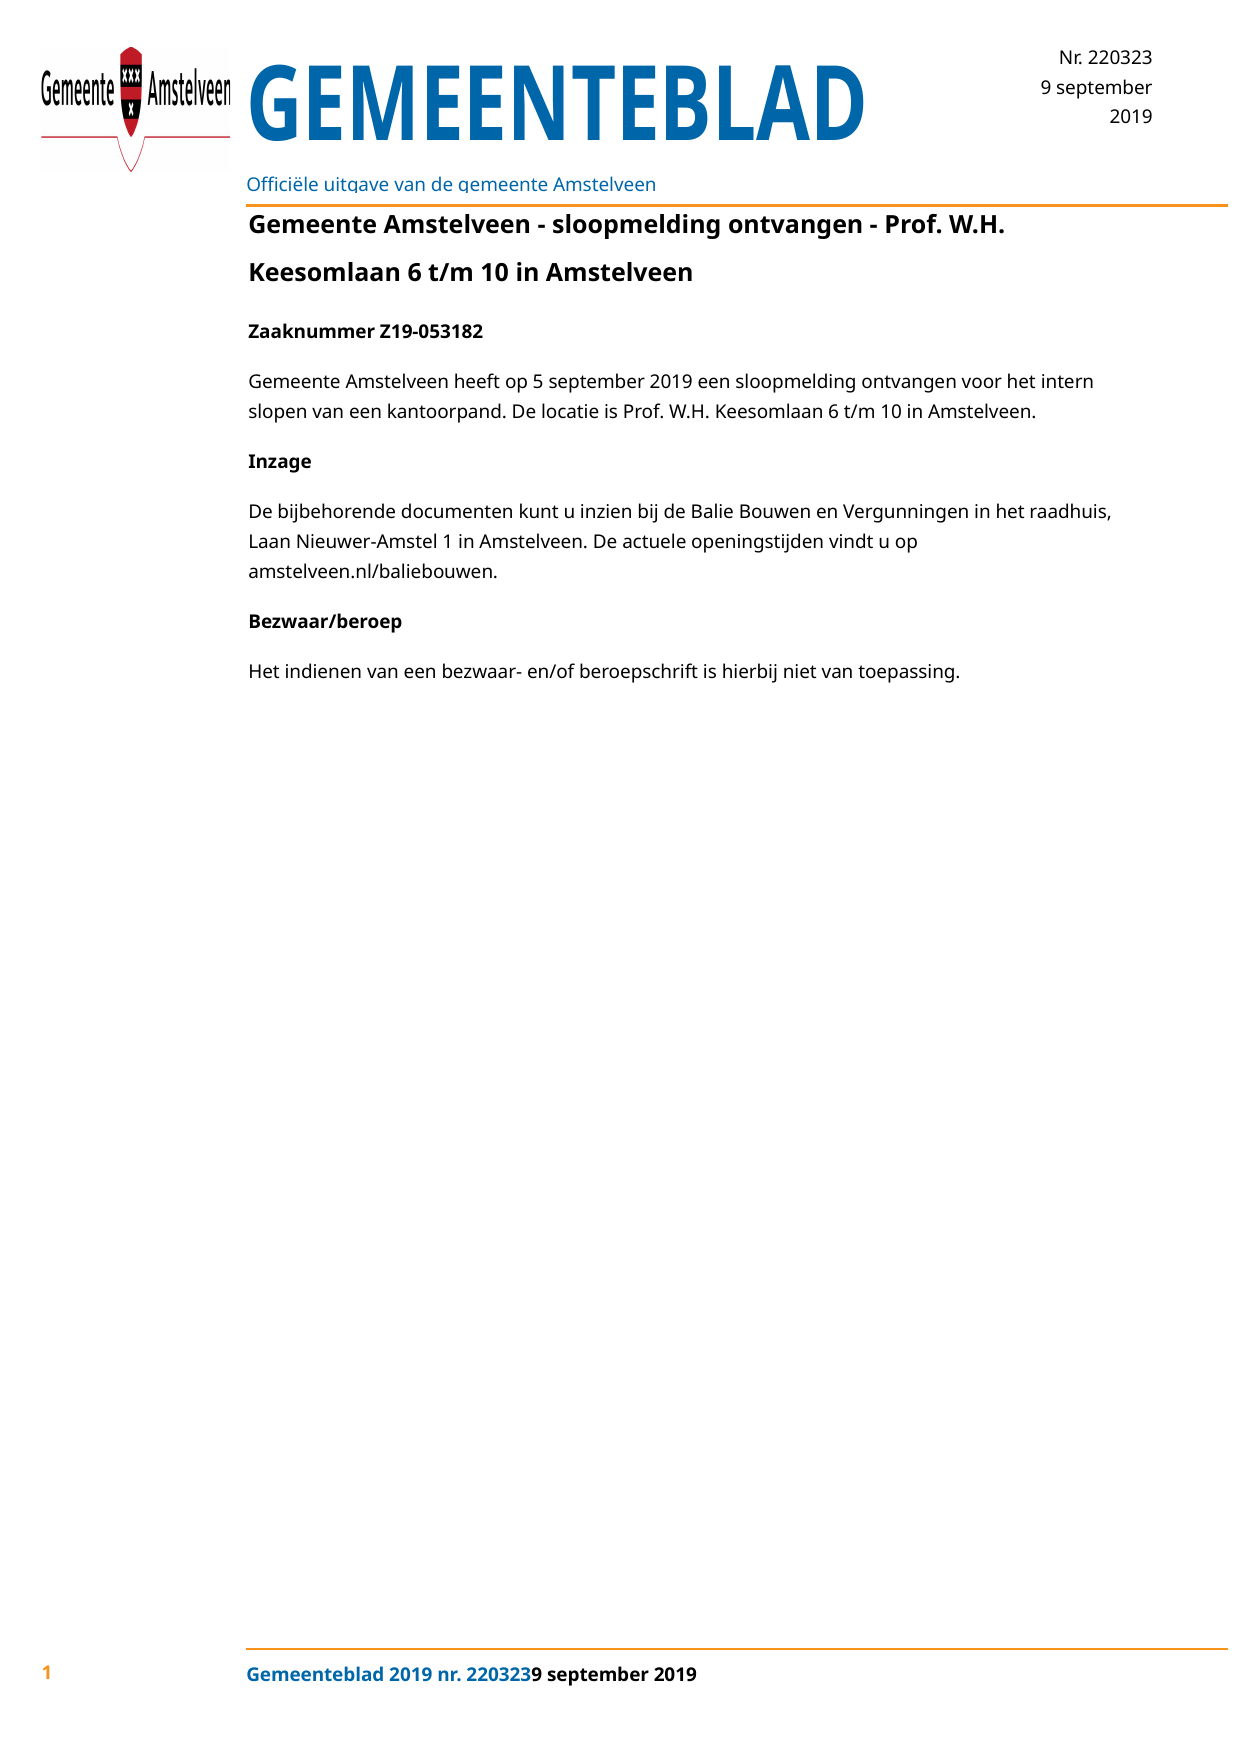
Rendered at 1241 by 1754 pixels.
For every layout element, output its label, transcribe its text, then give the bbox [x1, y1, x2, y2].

text Gemeente Amstelveen - sloopmelding ontvangen - Prof. W.H. Keesomlaan 6 t/m 10 in Amstelveen [248, 207, 1152, 288]
text Het indienen van een bezwaar- en/of beroepschrift is hierbij niet van toepassing. [248, 659, 1152, 684]
text Inzage [248, 448, 1152, 474]
text Gemeente Amstelveen heeft op 5 september 2019 een sloopmelding ontvangen voor het intern slopen van een kantoorpand. De locatie is Prof. W.H. Keesomlaan 6 t/m 10 in Amstelveen. [248, 368, 1152, 424]
text Zaaknummer Z19-053182 [248, 318, 1152, 344]
text Bezwaar/beroep [248, 608, 1152, 634]
picture [41, 47, 231, 172]
text De bijbehorende documenten kunt u inzien bij de Balie Bouwen en Vergunningen in het raadhuis, Laan Nieuwer-Amstel 1 in Amstelveen. De actuele openingstijden vindt u op amstelveen.nl/baliebouwen. [248, 499, 1152, 584]
